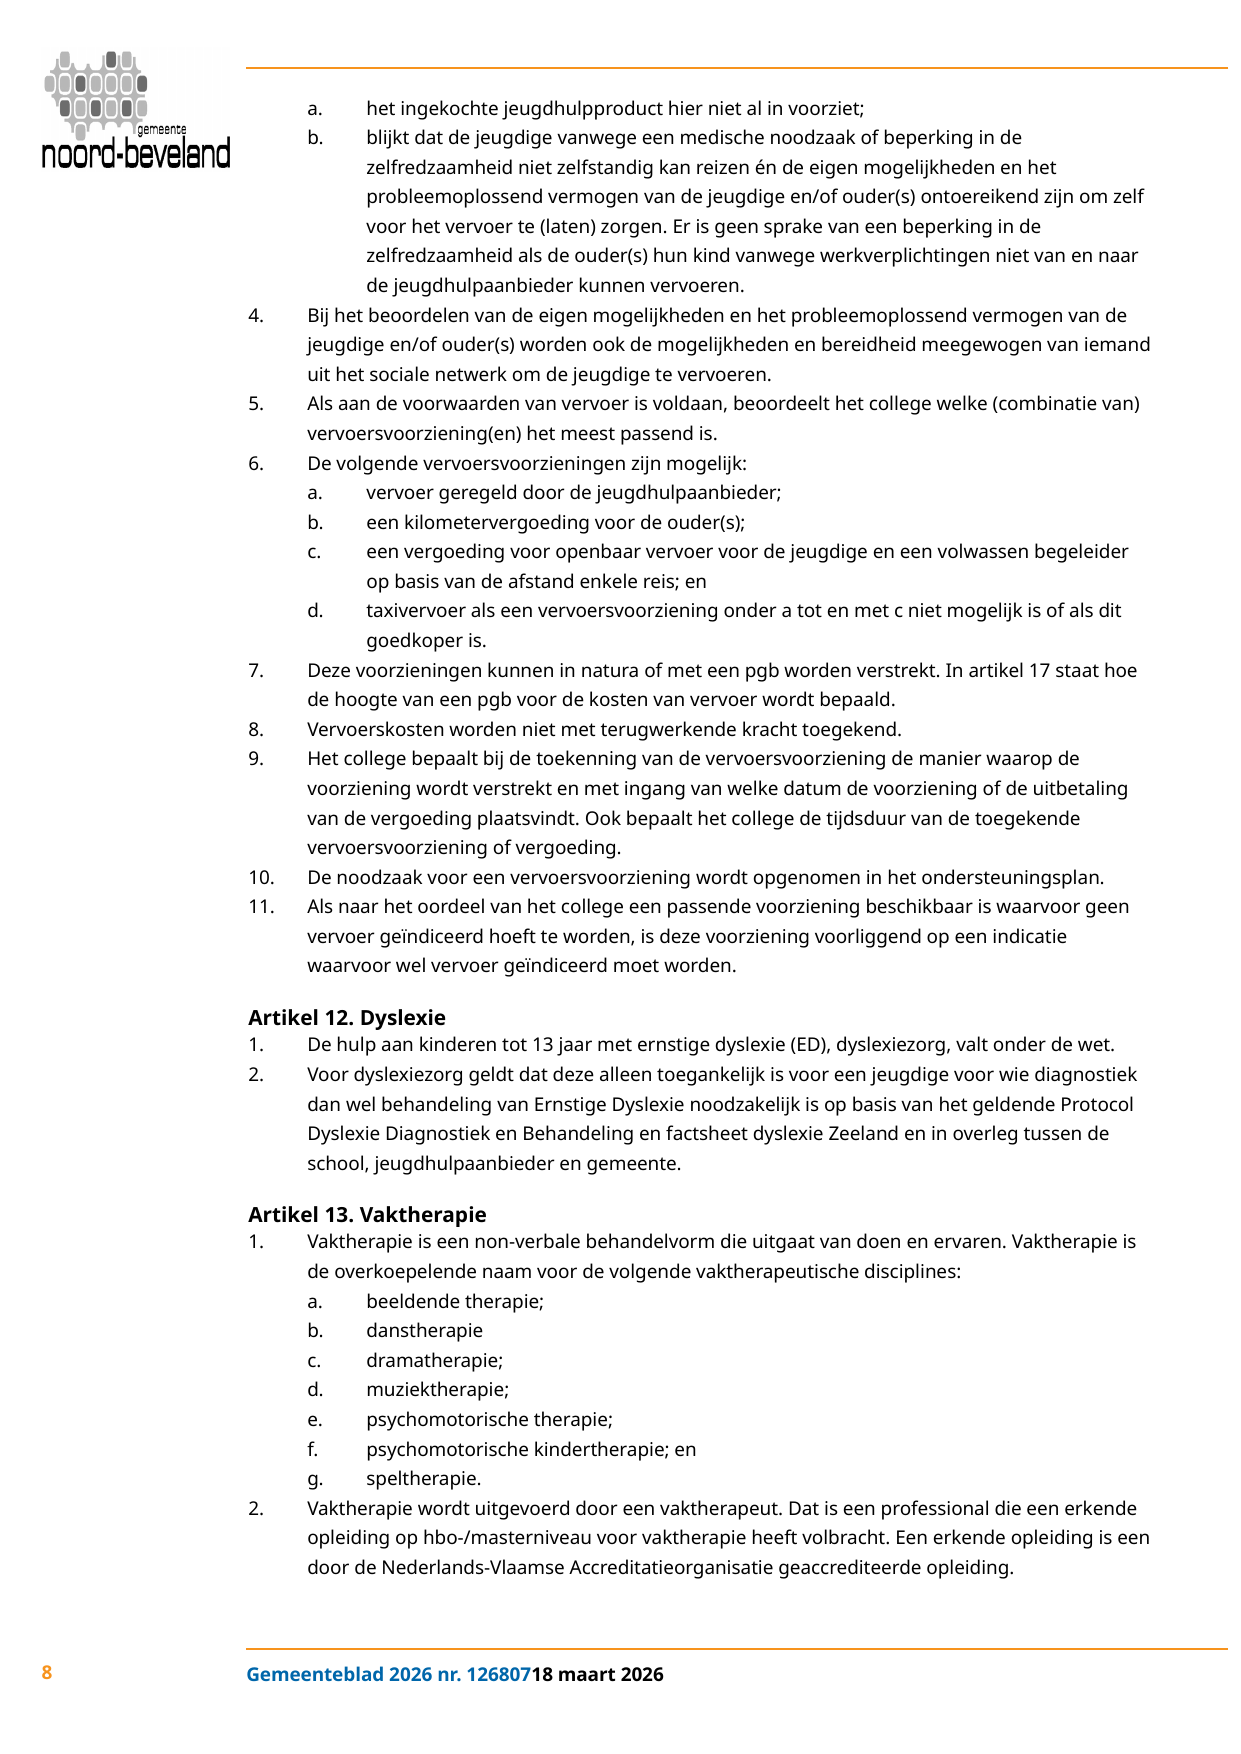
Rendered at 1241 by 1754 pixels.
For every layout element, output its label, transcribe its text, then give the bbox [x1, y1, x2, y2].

list een vergoeding voor openbaar vervoer voor de jeugdige en een volwassen begeleider op basis van de afstand enkele reis; en [307, 538, 1152, 594]
list Vaktherapie wordt uitgevoerd door een vaktherapeut. Dat is een professional die een erkende opleiding op hbo-/masterniveau voor vaktherapie heeft volbracht. Een erkende opleiding is een door de Nederlands-Vlaamse Accreditatieorganisatie geaccrediteerde opleiding. [248, 1495, 1152, 1580]
list blijkt dat de jeugdige vanwege een medische noodzaak of beperking in de zelfredzaamheid niet zelfstandig kan reizen én de eigen mogelijkheden en het probleemoplossend vermogen van de jeugdige en/of ouder(s) ontoereikend zijn om zelf voor het vervoer te (laten) zorgen. Er is geen sprake van een beperking in de zelfredzaamheid als de ouder(s) hun kind vanwege werkverplichtingen niet van en naar de jeugdhulpaanbieder kunnen vervoeren. [307, 124, 1152, 298]
text Artikel 13. Vaktherapie [248, 1200, 1152, 1229]
list Vaktherapie is een non-verbale behandelvorm die uitgaat van doen en ervaren. Vaktherapie is de overkoepelende naam voor de volgende vaktherapeutische disciplines: [248, 1229, 1152, 1284]
picture [41, 47, 231, 172]
list het ingekochte jeugdhulpproduct hier niet al in voorziet; [307, 95, 1152, 121]
list Als aan de voorwaarden van vervoer is voldaan, beoordeelt het college welke (combinatie van) vervoersvoorziening(en) het meest passend is. [248, 391, 1152, 446]
text Artikel 12. Dyslexie [248, 1003, 1152, 1032]
list danstherapie [307, 1317, 1152, 1343]
list vervoer geregeld door de jeugdhulpaanbieder; [307, 479, 1152, 505]
list Bij het beoordelen van de eigen mogelijkheden en het probleemoplossend vermogen van de jeugdige en/of ouder(s) worden ook de mogelijkheden en bereidheid meegewogen van iemand uit het sociale netwerk om de jeugdige te vervoeren. [248, 302, 1152, 387]
list Als naar het oordeel van het college een passende voorziening beschikbaar is waarvoor geen vervoer geïndiceerd hoeft te worden, is deze voorziening voorliggend op een indicatie waarvoor wel vervoer geïndiceerd moet worden. [248, 893, 1152, 978]
list Vervoerskosten worden niet met terugwerkende kracht toegekend. [248, 716, 1152, 742]
list Voor dyslexiezorg geldt dat deze alleen toegankelijk is voor een jeugdige voor wie diagnostiek dan wel behandeling van Ernstige Dyslexie noodzakelijk is op basis van het geldende Protocol Dyslexie Diagnostiek en Behandeling en factsheet dyslexie Zeeland en in overleg tussen de school, jeugdhulpaanbieder en gemeente. [248, 1061, 1152, 1176]
list muziektherapie; [307, 1377, 1152, 1402]
list taxivervoer als een vervoersvoorziening onder a tot en met c niet mogelijk is of als dit goedkoper is. [307, 598, 1152, 653]
list beeldende therapie; [307, 1288, 1152, 1314]
list De noodzaak voor een vervoersvoorziening wordt opgenomen in het ondersteuningsplan. [248, 864, 1152, 890]
list psychomotorische therapie; [307, 1406, 1152, 1432]
list psychomotorische kindertherapie; en [307, 1436, 1152, 1462]
list De hulp aan kinderen tot 13 jaar met ernstige dyslexie (ED), dyslexiezorg, valt onder de wet. [248, 1032, 1152, 1057]
list speltherapie. [307, 1465, 1152, 1491]
list een kilometervergoeding voor de ouder(s); [307, 509, 1152, 535]
list Deze voorzieningen kunnen in natura of met een pgb worden verstrekt. In artikel 17 staat hoe de hoogte van een pgb voor de kosten van vervoer wordt bepaald. [248, 657, 1152, 712]
list Het college bepaalt bij de toekenning van de vervoersvoorziening de manier waarop de voorziening wordt verstrekt en met ingang van welke datum de voorziening of de uitbetaling van de vergoeding plaatsvindt. Ook bepaalt het college de tijdsduur van de toegekende vervoersvoorziening of vergoeding. [248, 746, 1152, 860]
list dramatherapie; [307, 1347, 1152, 1373]
list De volgende vervoersvoorzieningen zijn mogelijk: [248, 450, 1152, 476]
